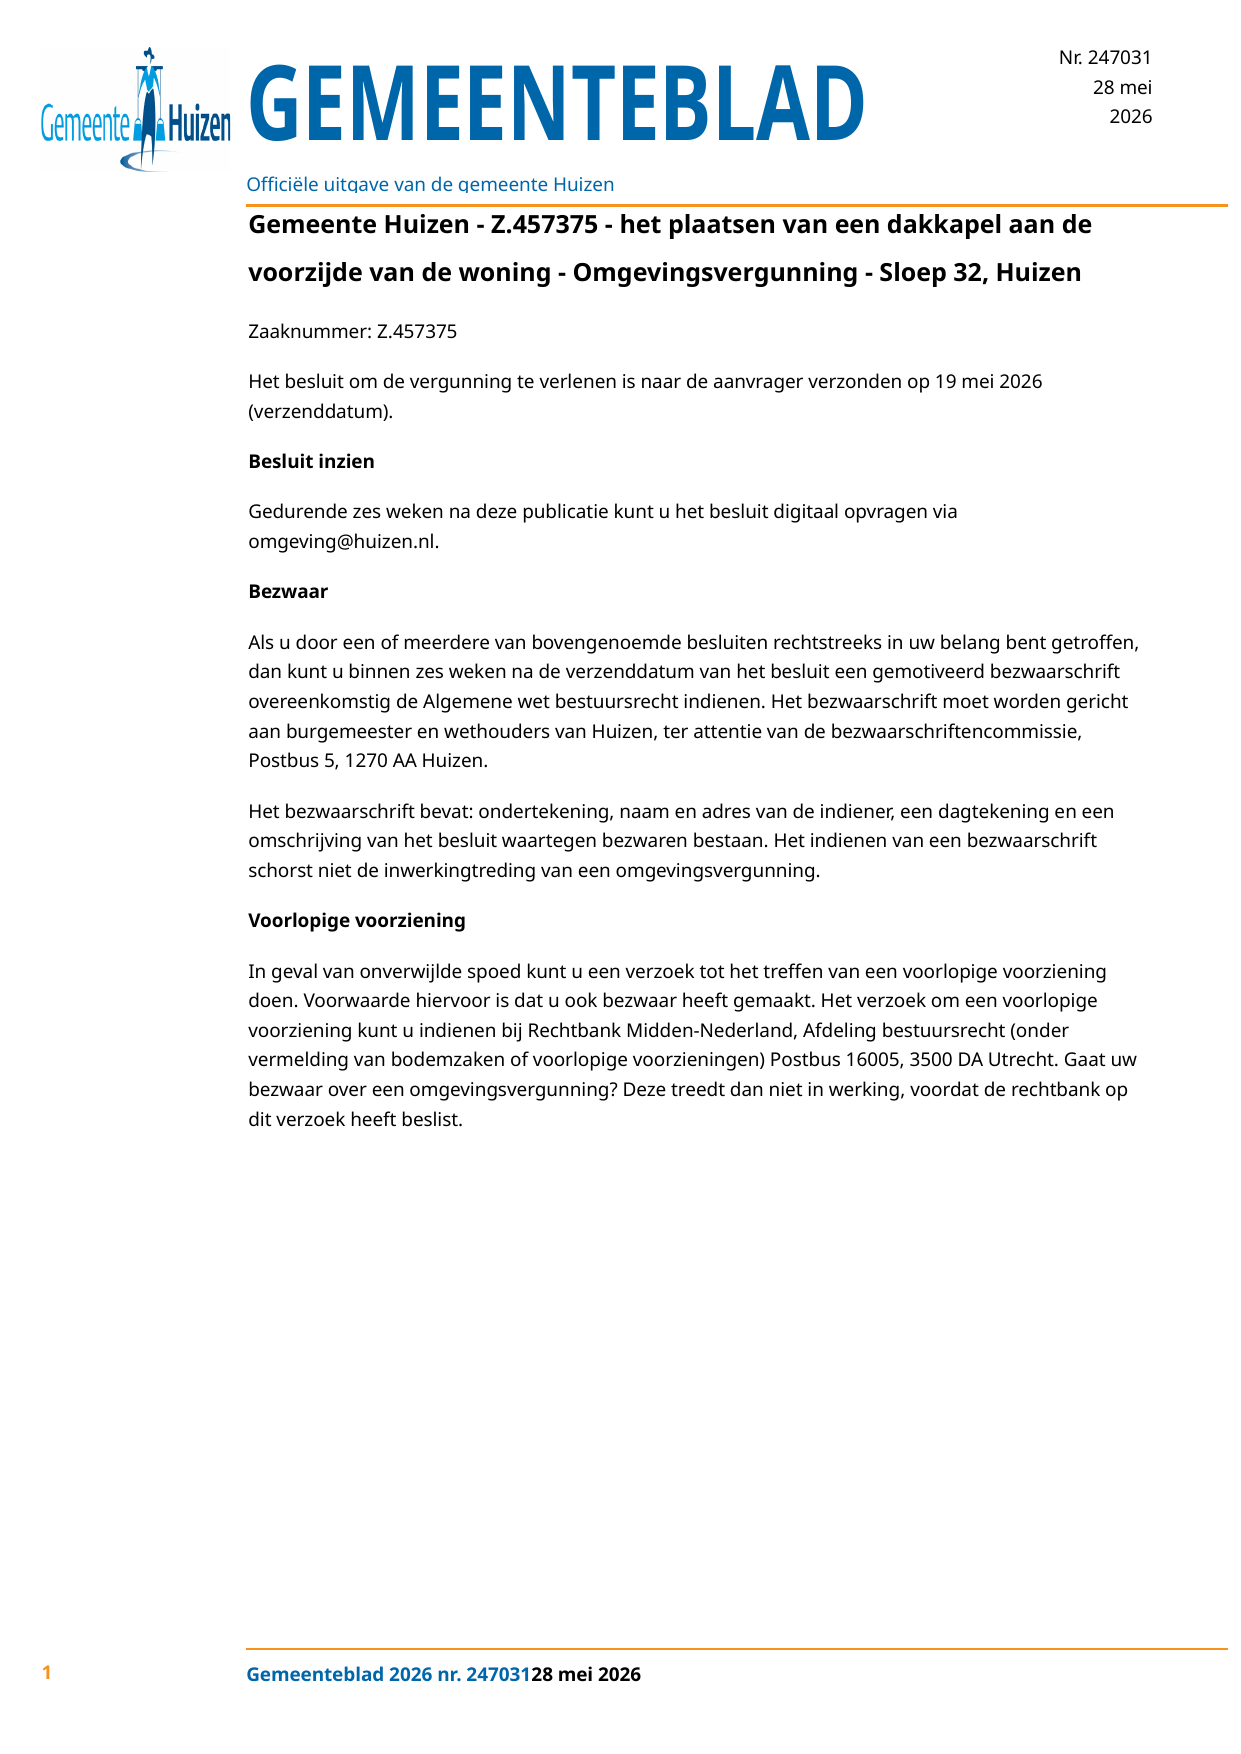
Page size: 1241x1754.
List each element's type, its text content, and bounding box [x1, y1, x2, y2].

text Zaaknummer: Z.457375 [248, 318, 1152, 344]
picture [41, 47, 231, 172]
text Voorlopige voorziening [248, 907, 1152, 933]
text Het besluit om de vergunning te verlenen is naar de aanvrager verzonden op 19 mei 2026 (verzenddatum). [248, 368, 1152, 424]
text Besluit inzien [248, 448, 1152, 474]
text Als u door een of meerdere van bovengenoemde besluiten rechtstreeks in uw belang bent getroffen, dan kunt u binnen zes weken na de verzenddatum van het besluit een gemotiveerd bezwaarschrift overeenkomstig de Algemene wet bestuursrecht indienen. Het bezwaarschrift moet worden gericht aan burgemeester en wethouders van Huizen, ter attentie van de bezwaarschriftencommissie, Postbus 5, 1270 AA Huizen. [248, 629, 1152, 773]
text Bezwaar [248, 579, 1152, 604]
text Gedurende zes weken na deze publicatie kunt u het besluit digitaal opvragen via omgeving@huizen.nl. [248, 499, 1152, 554]
text Het bezwaarschrift bevat: ondertekening, naam en adres van de indiener, een dagtekening en een omschrijving van het besluit waartegen bezwaren bestaan. Het indienen van een bezwaarschrift schorst niet de inwerkingtreding van een omgevingsvergunning. [248, 798, 1152, 883]
text Gemeente Huizen - Z.457375 - het plaatsen van een dakkapel aan de voorzijde van de woning - Omgevingsvergunning - Sloep 32, Huizen [248, 207, 1152, 288]
text In geval van onverwijlde spoed kunt u een verzoek tot het treffen van een voorlopige voorziening doen. Voorwaarde hiervoor is dat u ook bezwaar heeft gemaakt. Het verzoek om een voorlopige voorziening kunt u indienen bij Rechtbank Midden-Nederland, Afdeling bestuursrecht (onder vermelding van bodemzaken of voorlopige voorzieningen) Postbus 16005, 3500 DA Utrecht. Gaat uw bezwaar over een omgevingsvergunning? Deze treedt dan niet in werking, voordat de rechtbank op dit verzoek heeft beslist. [248, 958, 1152, 1132]
